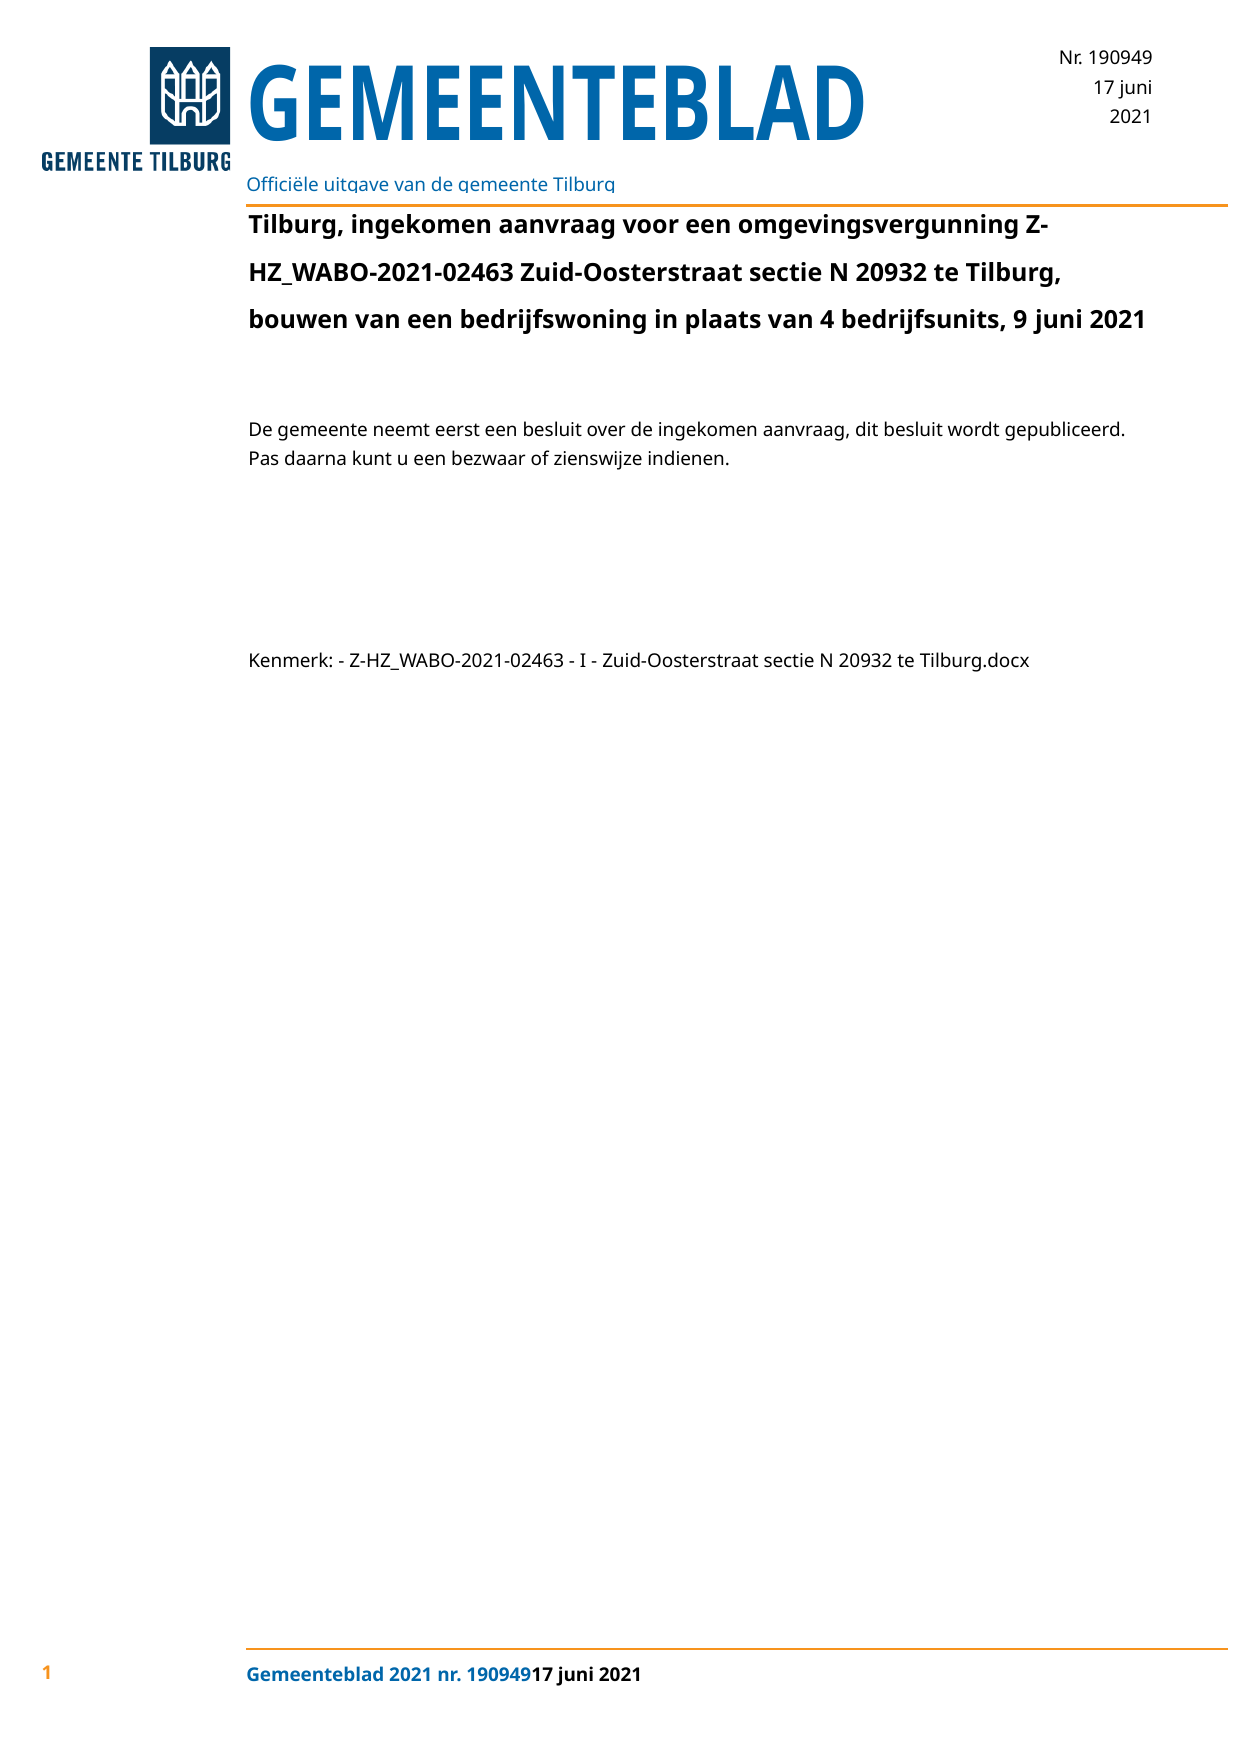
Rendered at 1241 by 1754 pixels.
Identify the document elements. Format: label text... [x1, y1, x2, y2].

text De gemeente neemt eerst een besluit over de ingekomen aanvraag, dit besluit wordt gepubliceerd. Pas daarna kunt u een bezwaar of zienswijze indienen. [248, 416, 1152, 471]
text Tilburg, ingekomen aanvraag voor een omgevingsvergunning Z-HZ_WABO-2021-02463 Zuid-Oosterstraat sectie N 20932 te Tilburg, bouwen van een bedrijfswoning in plaats van 4 bedrijfsunits, 9 juni 2021 [248, 207, 1152, 336]
picture [41, 47, 231, 172]
text Kenmerk: - Z-HZ_WABO-2021-02463 - I - Zuid-Oosterstraat sectie N 20932 te Tilburg.docx [248, 647, 1152, 673]
